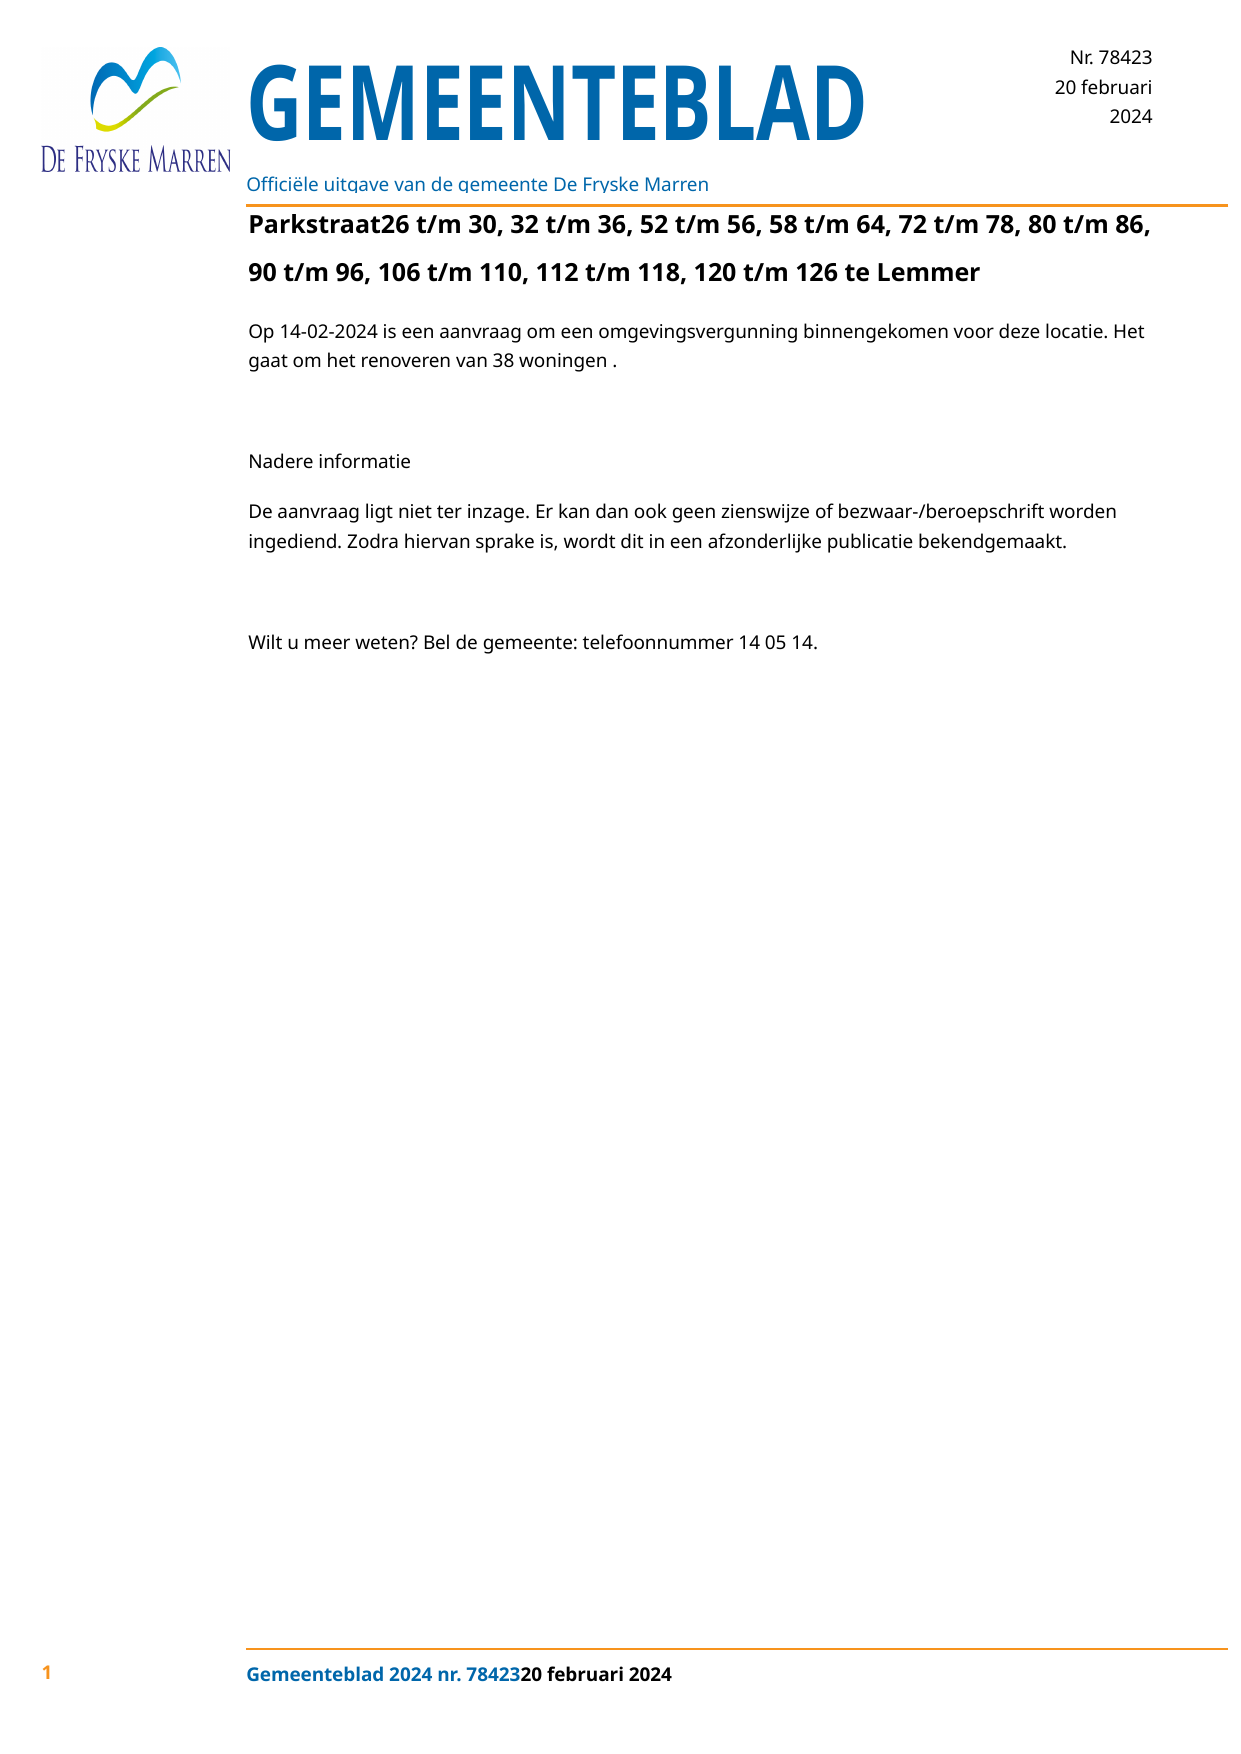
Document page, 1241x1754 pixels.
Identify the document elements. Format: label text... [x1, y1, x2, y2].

text Op 14-02-2024 is een aanvraag om een omgevingsvergunning binnengekomen voor deze locatie. Het gaat om het renoveren van 38 woningen . [248, 318, 1152, 373]
text De aanvraag ligt niet ter inzage. Er kan dan ook geen zienswijze of bezwaar-/beroepschrift worden ingediend. Zodra hiervan sprake is, wordt dit in een afzonderlijke publicatie bekendgemaakt. [248, 499, 1152, 554]
text Nadere informatie [248, 448, 1152, 474]
picture [41, 47, 231, 172]
text Wilt u meer weten? Bel de gemeente: telefoonnummer 14 05 14. [248, 629, 1152, 655]
text Parkstraat26 t/m 30, 32 t/m 36, 52 t/m 56, 58 t/m 64, 72 t/m 78, 80 t/m 86, 90 t/m 96, 106 t/m 110, 112 t/m 118, 120 t/m 126 te Lemmer [248, 207, 1152, 288]
